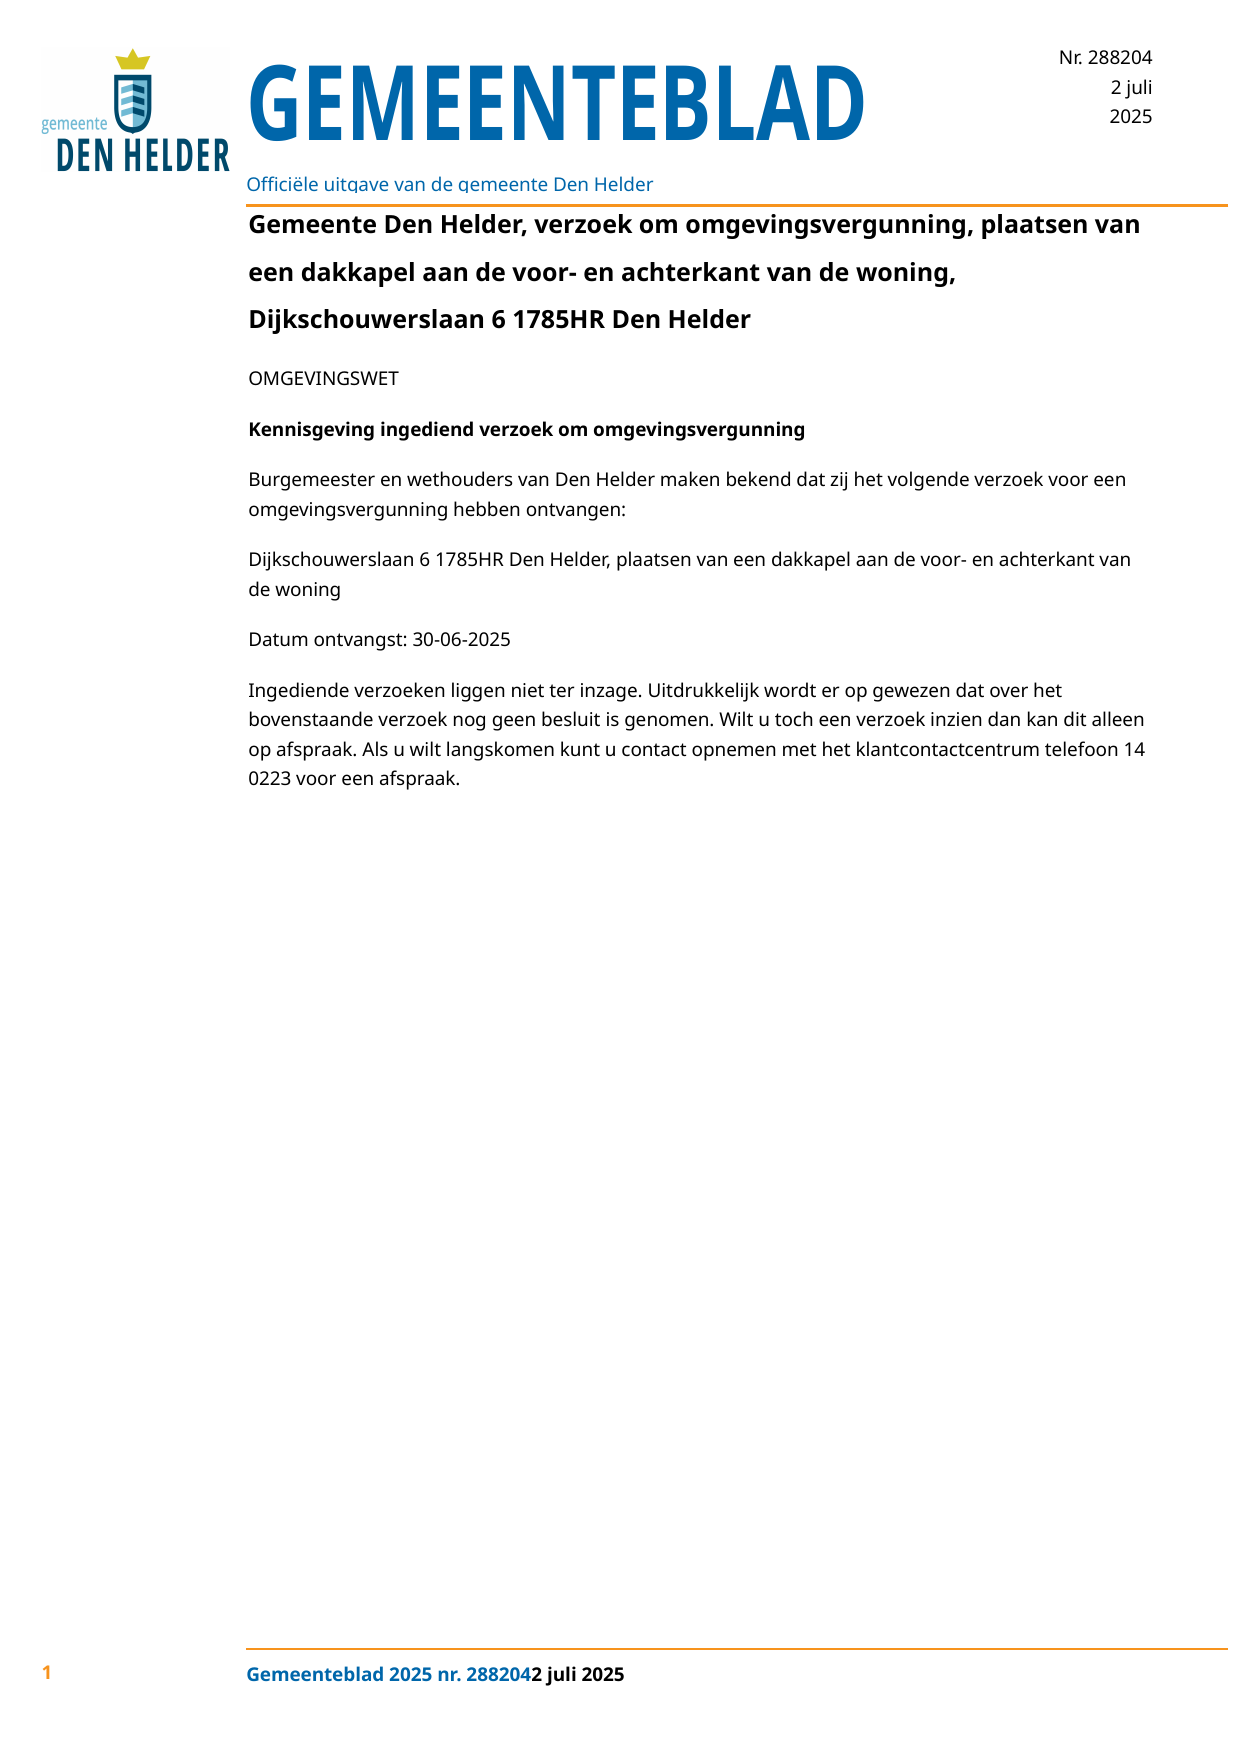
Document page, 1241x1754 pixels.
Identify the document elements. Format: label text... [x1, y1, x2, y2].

text Dijkschouwerslaan 6 1785HR Den Helder, plaatsen van een dakkapel aan de voor- en achterkant van de woning [248, 546, 1152, 602]
picture [130, 157, 135, 172]
text Datum ontvangst: 30-06-2025 [248, 626, 1152, 652]
picture [41, 47, 231, 172]
text Kennisgeving ingediend verzoek om omgevingsvergunning [248, 416, 1152, 442]
text Gemeente Den Helder, verzoek om omgevingsvergunning, plaatsen van een dakkapel aan de voor- en achterkant van de woning, Dijkschouwerslaan 6 1785HR Den Helder [248, 207, 1152, 336]
picture [63, 144, 68, 165]
picture [220, 160, 224, 172]
text Ingediende verzoeken liggen niet ter inzage. Uitdrukkelijk wordt er op gewezen dat over het bovenstaande verzoek nog geen besluit is genomen. Wilt u toch een verzoek inzien dan kan dit alleen op afspraak. Als u wilt langskomen kunt u contact opnemen met het klantcontactcentrum telefoon 14 0223 voor een afspraak. [248, 677, 1152, 791]
picture [182, 144, 187, 165]
text Burgemeester en wethouders van Den Helder maken bekend dat zij het volgende verzoek voor een omgevingsvergunning hebben ontvangen: [248, 466, 1152, 522]
picture [100, 154, 106, 172]
text OMGEVINGSWET [248, 366, 1152, 391]
